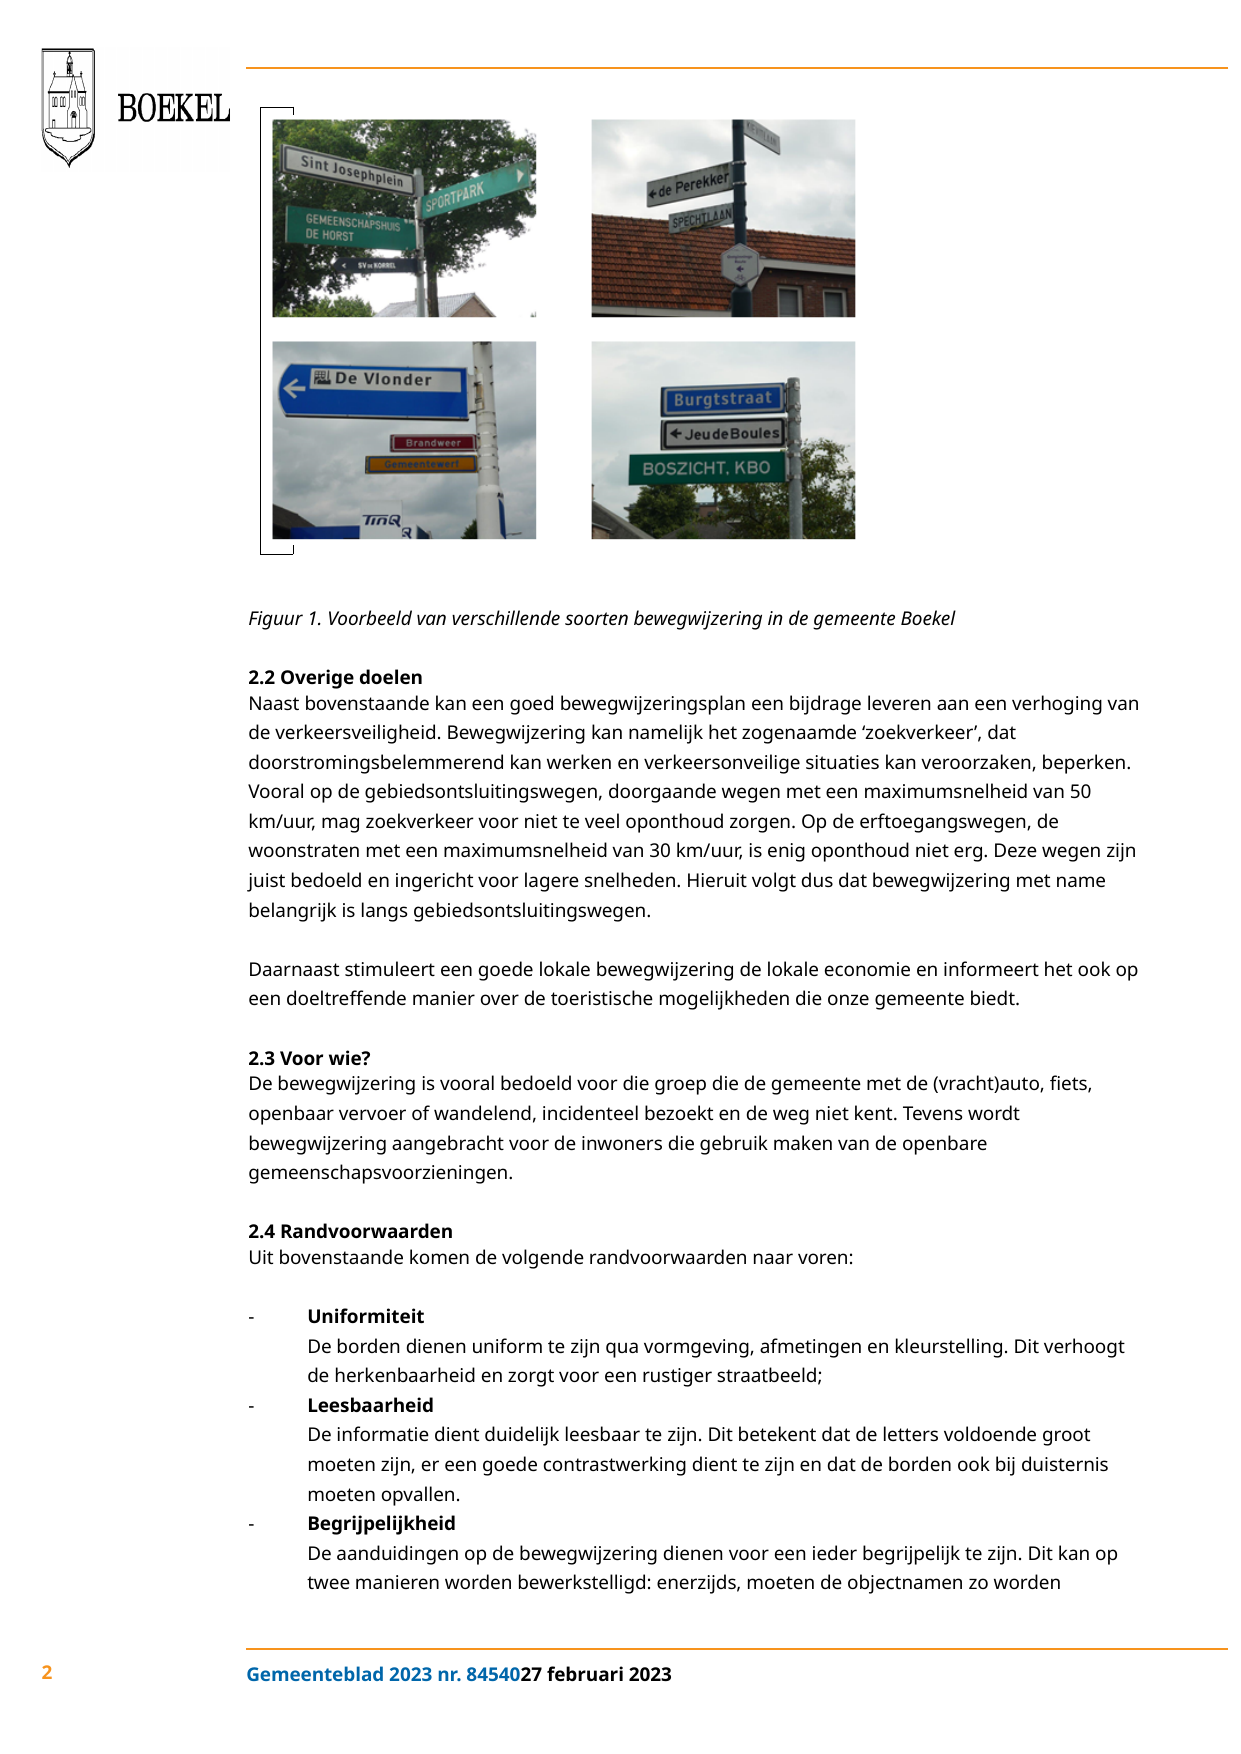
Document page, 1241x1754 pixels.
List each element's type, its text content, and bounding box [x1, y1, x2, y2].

text 2.4 Randvoorwaarden [248, 1218, 1152, 1244]
picture [268, 115, 860, 545]
list Begrijpelijkheid [248, 1510, 1152, 1536]
list De aanduidingen op de bewegwijzering dienen voor een ieder begrijpelijk te zijn. Dit kan op twee manieren worden bewerkstelligd: enerzijds, moeten de objectnamen zo worden [248, 1540, 1152, 1595]
text Daarnaast stimuleert een goede lokale bewegwijzering de lokale economie en informeert het ook op een doeltreffende manier over de toeristische mogelijkheden die onze gemeente biedt. [248, 956, 1152, 1011]
text Uit bovenstaande komen de volgende randvoorwaarden naar voren: [248, 1244, 1152, 1270]
picture [41, 47, 231, 172]
list Leesbaarheid [248, 1392, 1152, 1418]
text Figuur 1. Voorbeeld van verschillende soorten bewegwijzering in de gemeente Boekel [248, 605, 1152, 631]
list Uniformiteit [248, 1303, 1152, 1329]
text 2.2 Overige doelen [248, 664, 1152, 690]
text De bewegwijzering is vooral bedoeld voor die groep die de gemeente met de (vracht)auto, fiets, openbaar vervoer of wandelend, incidenteel bezoekt en de weg niet kent. Tevens wordt bewegwijzering aangebracht voor de inwoners die gebruik maken van de openbare gemeenschapsvoorzieningen. [248, 1071, 1152, 1185]
list De borden dienen uniform te zijn qua vormgeving, afmetingen en kleurstelling. Dit verhoogt de herkenbaarheid en zorgt voor een rustiger straatbeeld; [248, 1333, 1152, 1388]
list De informatie dient duidelijk leesbaar te zijn. Dit betekent dat de letters voldoende groot moeten zijn, er een goede contrastwerking dient te zijn en dat de borden ook bij duisternis moeten opvallen. [248, 1422, 1152, 1507]
text Naast bovenstaande kan een goed bewegwijzeringsplan een bijdrage leveren aan een verhoging van de verkeersveiligheid. Bewegwijzering kan namelijk het zogenaamde ‘zoekverkeer’, dat doorstromingsbelemmerend kan werken en verkeersonveilige situaties kan veroorzaken, beperken. Vooral op de gebiedsontsluitingswegen, doorgaande wegen met een maximumsnelheid van 50 km/uur, mag zoekverkeer voor niet te veel oponthoud zorgen. Op de erftoegangswegen, de woonstraten met een maximumsnelheid van 30 km/uur, is enig oponthoud niet erg. Deze wegen zijn juist bedoeld en ingericht voor lagere snelheden. Hieruit volgt dus dat bewegwijzering met name belangrijk is langs gebiedsontsluitingswegen. [248, 690, 1152, 923]
text 2.3 Voor wie? [248, 1045, 1152, 1071]
